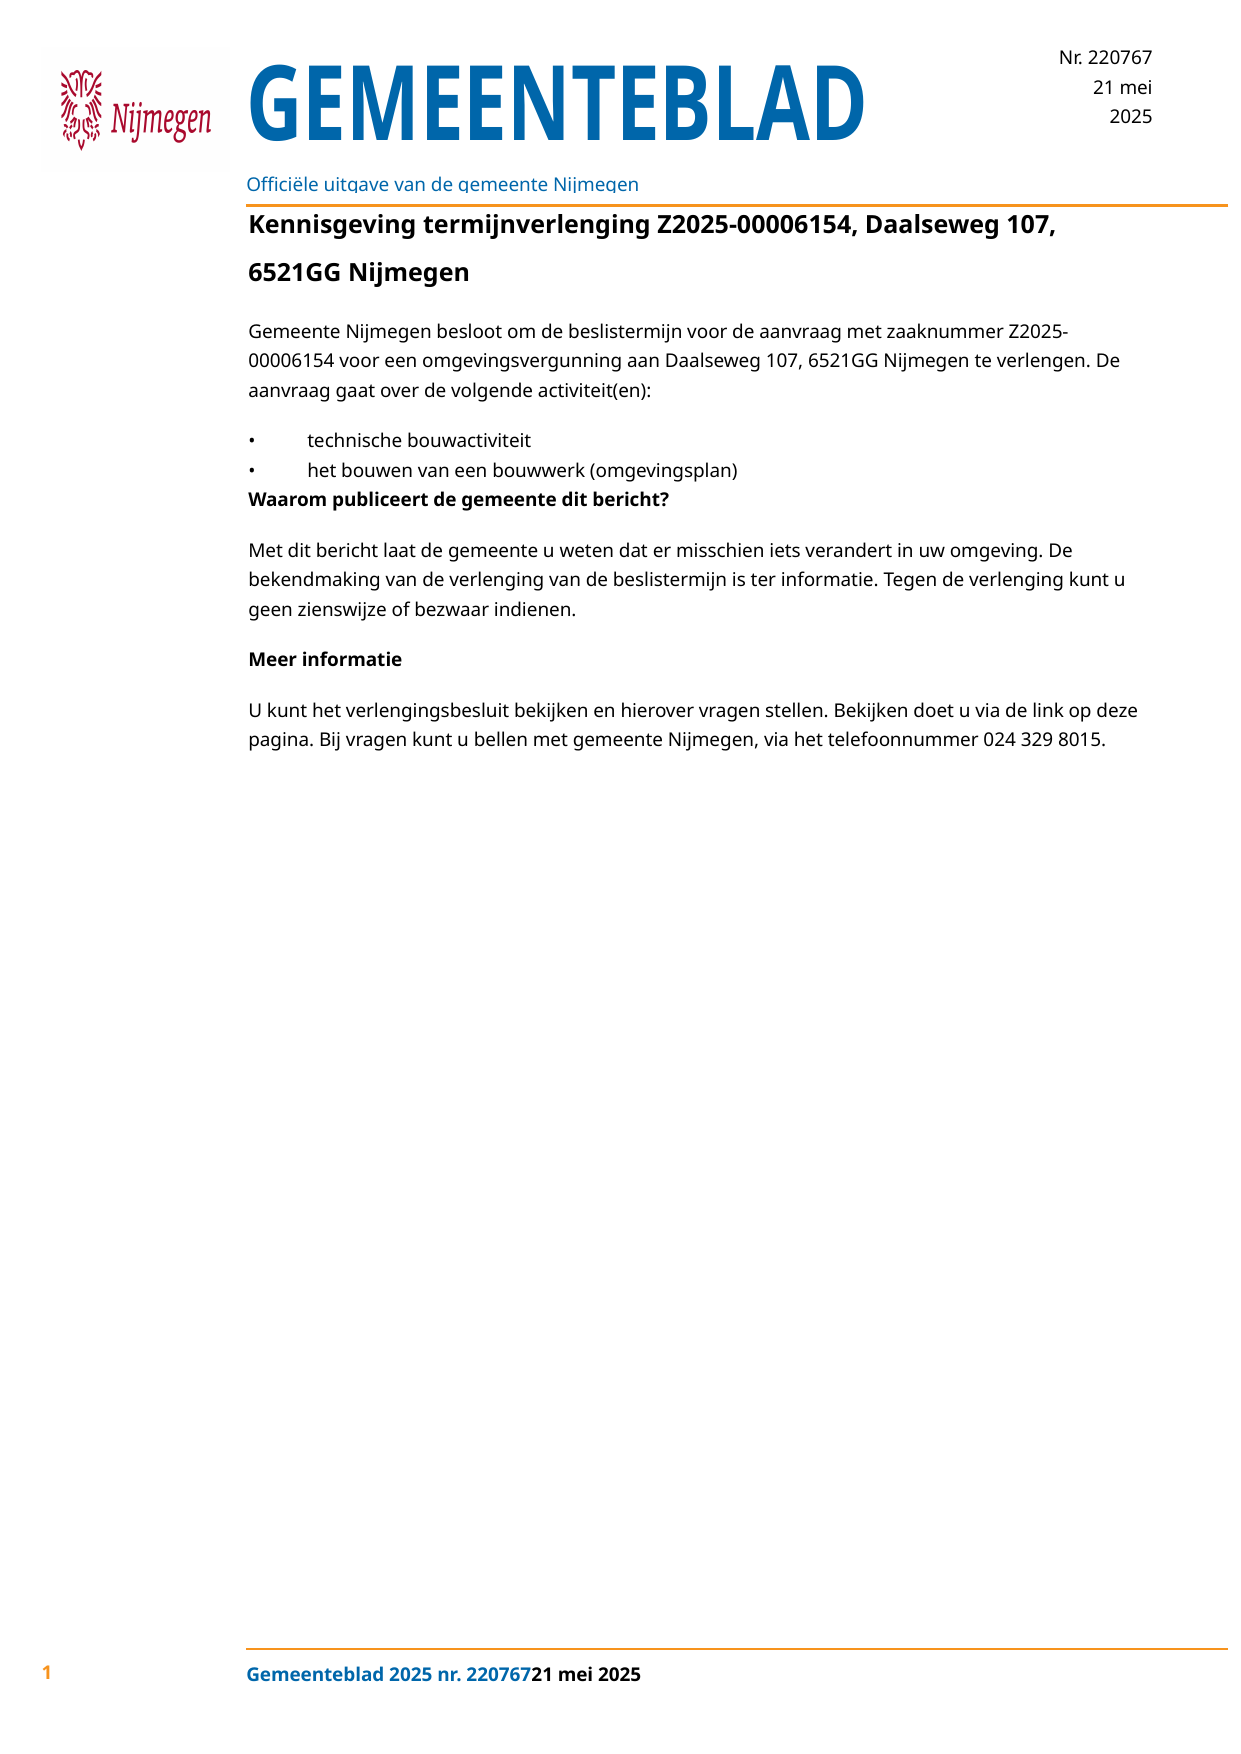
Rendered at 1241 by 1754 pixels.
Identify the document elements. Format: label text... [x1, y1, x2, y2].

text Meer informatie [248, 647, 1152, 672]
text Kennisgeving termijnverlenging Z2025-00006154, Daalseweg 107, 6521GG Nijmegen [248, 207, 1152, 288]
picture [41, 47, 231, 172]
text Gemeente Nijmegen besloot om de beslistermijn voor de aanvraag met zaaknummer Z2025-00006154 voor een omgevingsvergunning aan Daalseweg 107, 6521GG Nijmegen te verlengen. De aanvraag gaat over de volgende activiteit(en): [248, 318, 1152, 403]
list technische bouwactiviteit [248, 427, 1152, 453]
text Met dit bericht laat de gemeente u weten dat er misschien iets verandert in uw omgeving. De bekendmaking van de verlenging van de beslistermijn is ter informatie. Tegen de verlenging kunt u geen zienswijze of bezwaar indienen. [248, 537, 1152, 622]
text U kunt het verlengingsbesluit bekijken en hierover vragen stellen. Bekijken doet u via de link op deze pagina. Bij vragen kunt u bellen met gemeente Nijmegen, via het telefoonnummer 024 329 8015. [248, 697, 1152, 752]
text Waarom publiceert de gemeente dit bericht? [248, 487, 1152, 512]
list het bouwen van een bouwwerk (omgevingsplan) [248, 457, 1152, 483]
